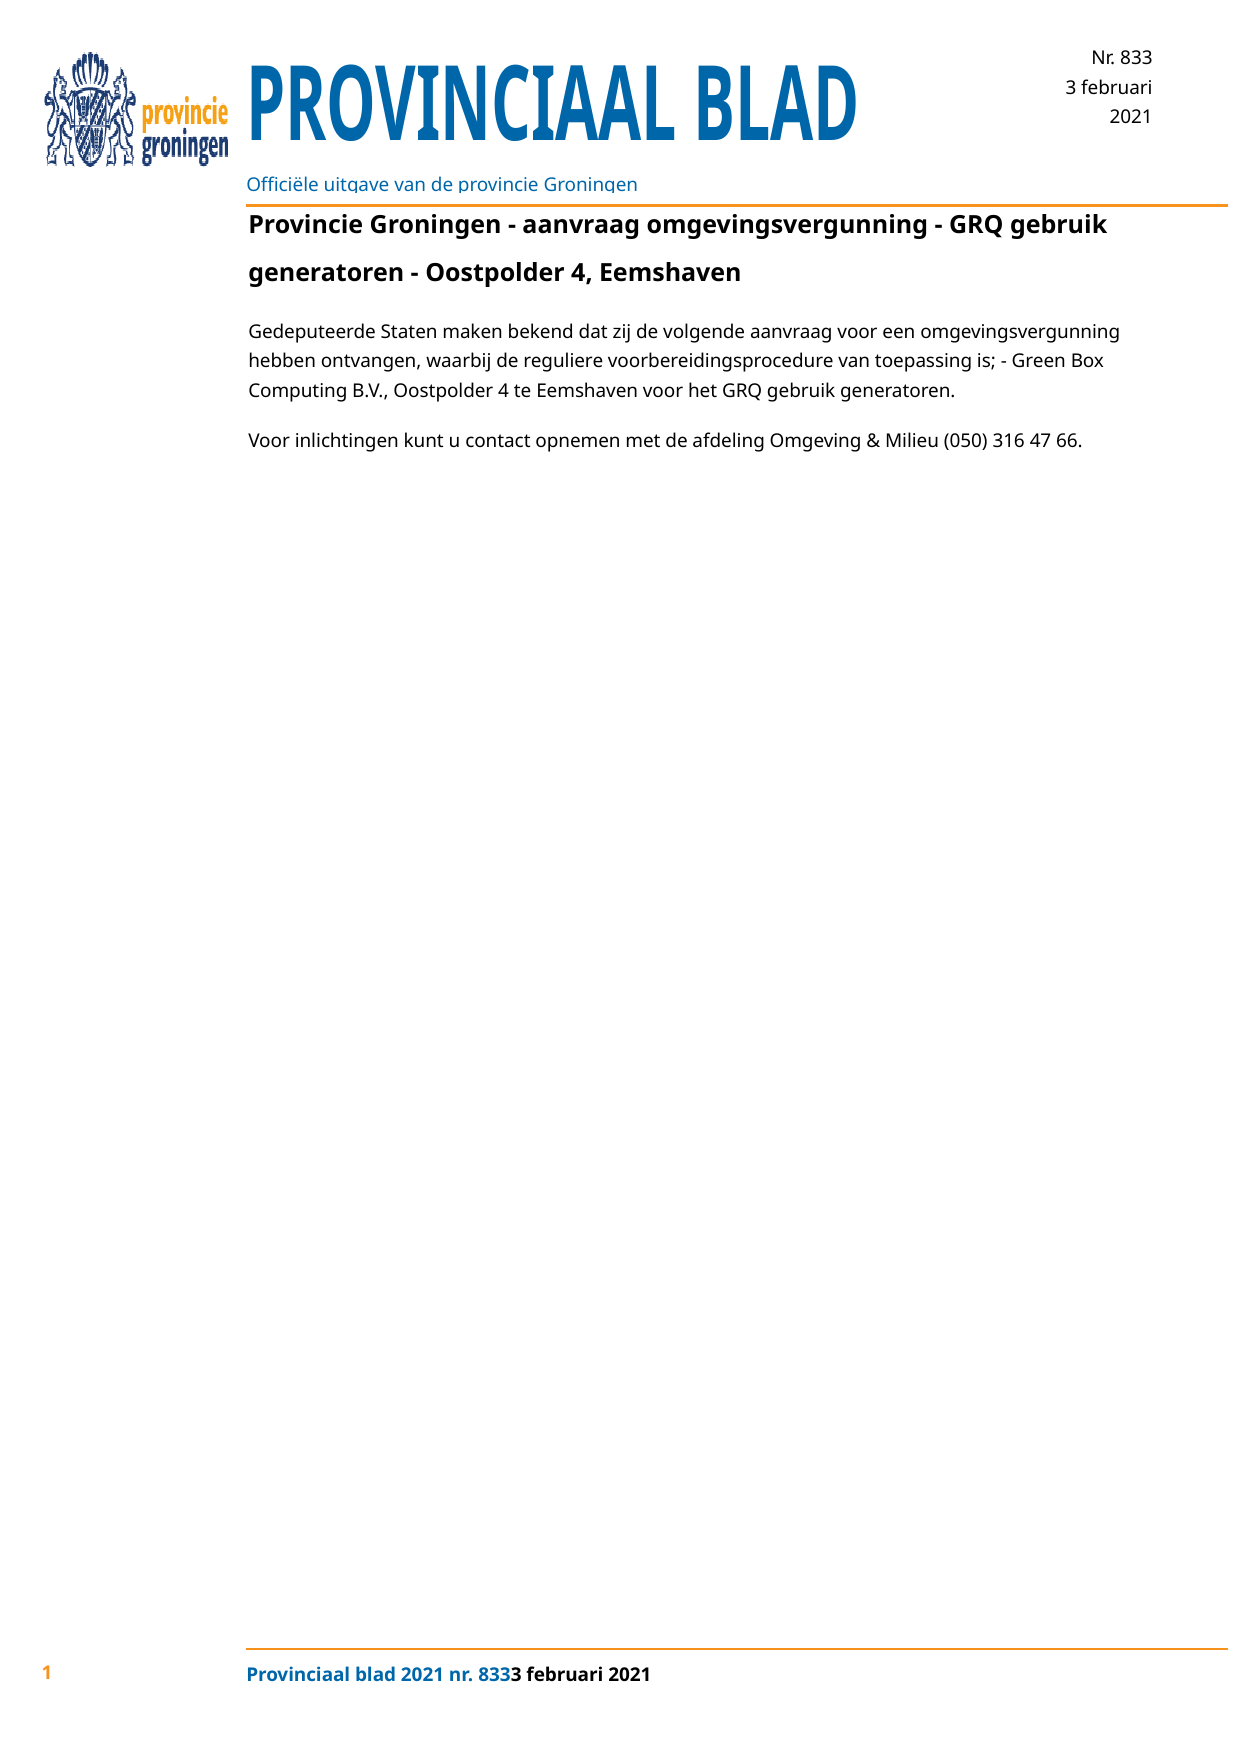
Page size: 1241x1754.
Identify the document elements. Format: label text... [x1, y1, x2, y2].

text Provincie Groningen - aanvraag omgevingsvergunning - GRQ gebruik generatoren - Oostpolder 4, Eemshaven [248, 207, 1152, 288]
text Gedeputeerde Staten maken bekend dat zij de volgende aanvraag voor een omgevingsvergunning hebben ontvangen, waarbij de reguliere voorbereidingsprocedure van toepassing is; - Green Box Computing B.V., Oostpolder 4 te Eemshaven voor het GRQ gebruik generatoren. [248, 318, 1152, 403]
picture [41, 47, 231, 172]
text Voor inlichtingen kunt u contact opnemen met de afdeling Omgeving & Milieu (050) 316 47 66. [248, 427, 1152, 453]
